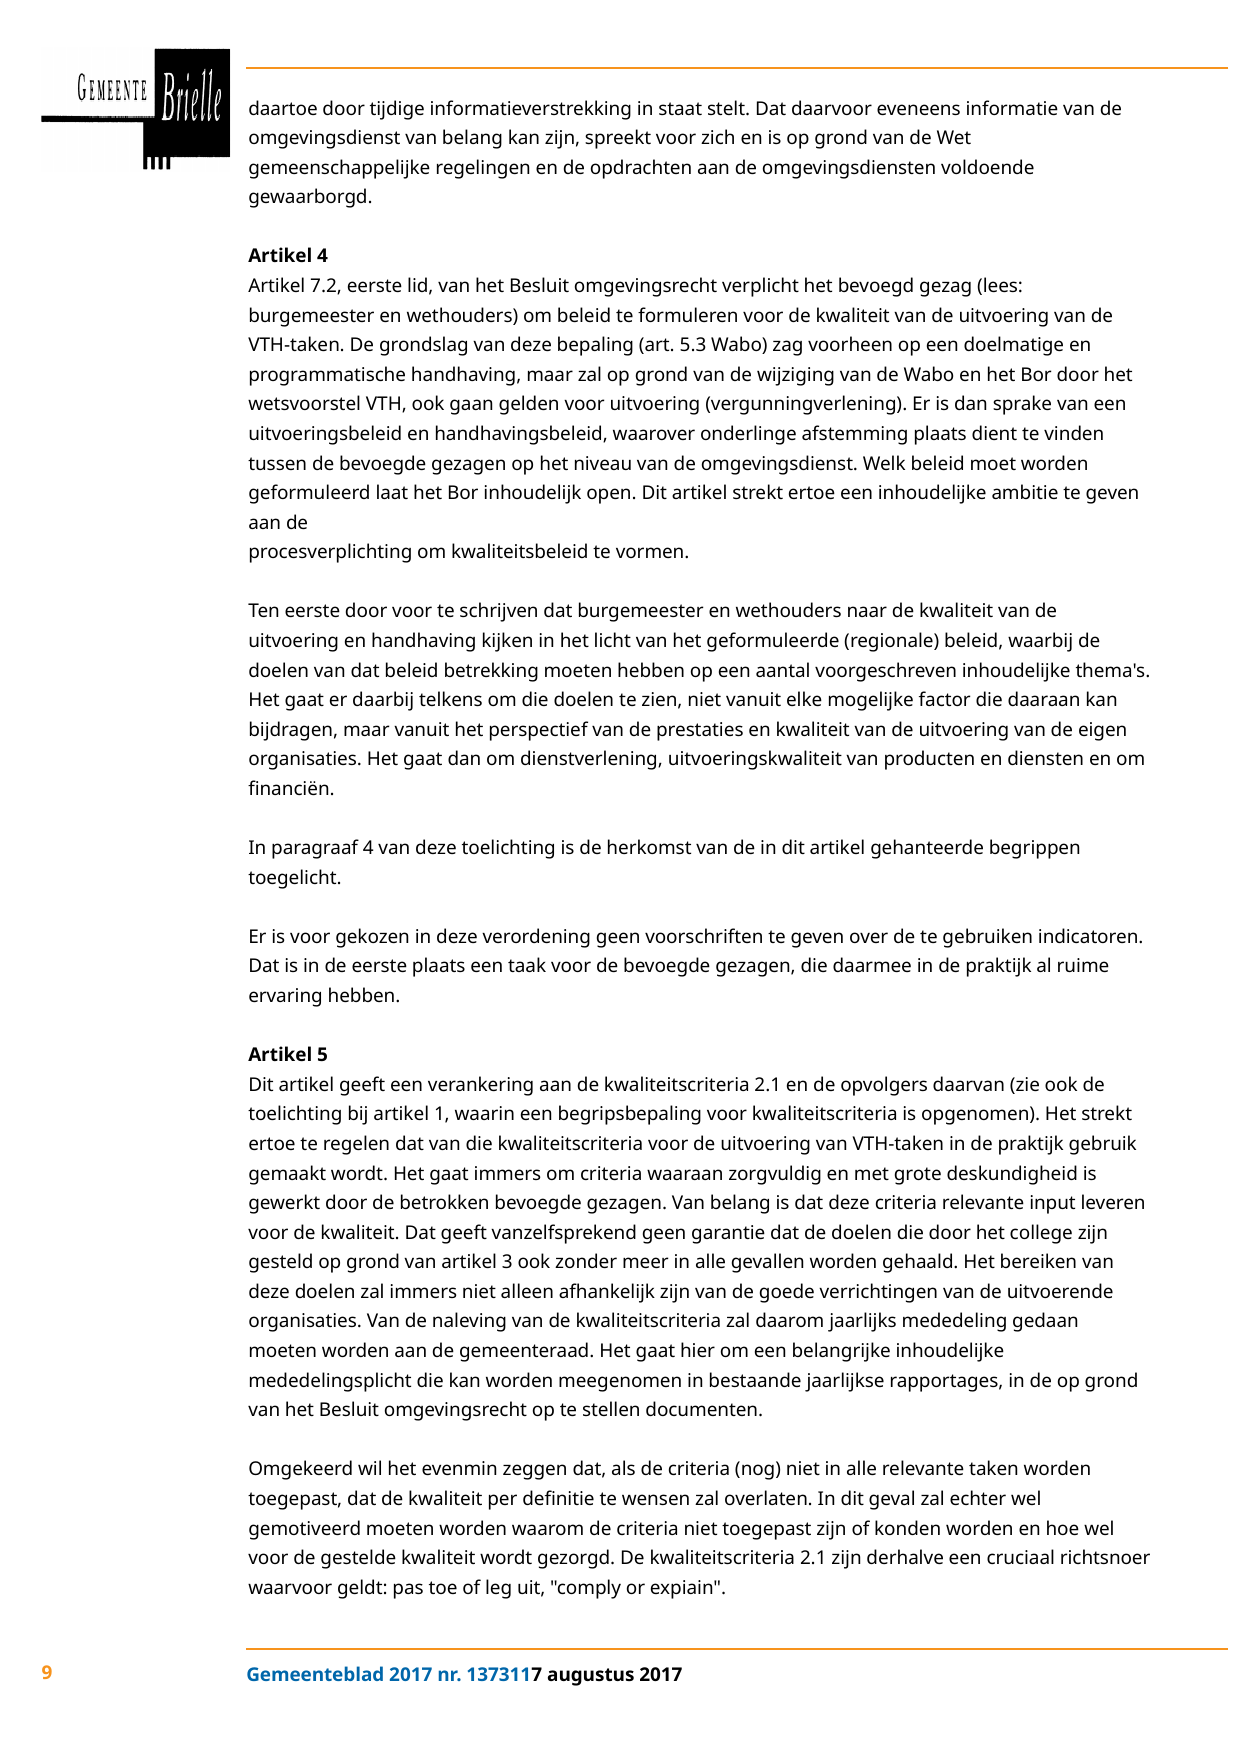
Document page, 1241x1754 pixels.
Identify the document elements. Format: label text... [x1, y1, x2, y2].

text Artikel 5 [248, 1041, 1152, 1067]
text Artikel 4 [248, 243, 1152, 268]
text Dit artikel geeft een verankering aan de kwaliteitscriteria 2.1 en de opvolgers daarvan (zie ook de toelichting bij artikel 1, waarin een begripsbepaling voor kwaliteitscriteria is opgenomen). Het strekt ertoe te regelen dat van die kwaliteitscriteria voor de uitvoering van VTH-taken in de praktijk gebruik gemaakt wordt. Het gaat immers om criteria waaraan zorgvuldig en met grote deskundigheid is gewerkt door de betrokken bevoegde gezagen. Van belang is dat deze criteria relevante input leveren voor de kwaliteit. Dat geeft vanzelfsprekend geen garantie dat de doelen die door het college zijn gesteld op grond van artikel 3 ook zonder meer in alle gevallen worden gehaald. Het bereiken van deze doelen zal immers niet alleen afhankelijk zijn van de goede verrichtingen van de uitvoerende organisaties. Van de naleving van de kwaliteitscriteria zal daarom jaarlijks mededeling gedaan moeten worden aan de gemeenteraad. Het gaat hier om een belangrijke inhoudelijke mededelingsplicht die kan worden meegenomen in bestaande jaarlijkse rapportages, in de op grond van het Besluit omgevingsrecht op te stellen documenten. [248, 1071, 1152, 1422]
text Artikel 7.2, eerste lid, van het Besluit omgevingsrecht verplicht het bevoegd gezag (lees: burgemeester en wethouders) om beleid te formuleren voor de kwaliteit van de uitvoering van de VTH-taken. De grondslag van deze bepaling (art. 5.3 Wabo) zag voorheen op een doelmatige en programmatische handhaving, maar zal op grond van de wijziging van de Wabo en het Bor door het wetsvoorstel VTH, ook gaan gelden voor uitvoering (vergunningverlening). Er is dan sprake van een uitvoeringsbeleid en handhavingsbeleid, waarover onderlinge afstemming plaats dient te vinden tussen de bevoegde gezagen op het niveau van de omgevingsdienst. Welk beleid moet worden geformuleerd laat het Bor inhoudelijk open. Dit artikel strekt ertoe een inhoudelijke ambitie te geven aan de [248, 272, 1152, 535]
text Er is voor gekozen in deze verordening geen voorschriften te geven over de te gebruiken indicatoren. Dat is in de eerste plaats een taak voor de bevoegde gezagen, die daarmee in de praktijk al ruime ervaring hebben. [248, 923, 1152, 1008]
text Ten eerste door voor te schrijven dat burgemeester en wethouders naar de kwaliteit van de uitvoering en handhaving kijken in het licht van het geformuleerde (regionale) beleid, waarbij de doelen van dat beleid betrekking moeten hebben op een aantal voorgeschreven inhoudelijke thema's. Het gaat er daarbij telkens om die doelen te zien, niet vanuit elke mogelijke factor die daaraan kan bijdragen, maar vanuit het perspectief van de prestaties en kwaliteit van de uitvoering van de eigen organisaties. Het gaat dan om dienstverlening, uitvoeringskwaliteit van producten en diensten en om financiën. [248, 598, 1152, 801]
text In paragraaf 4 van deze toelichting is de herkomst van de in dit artikel gehanteerde begrippen toegelicht. [248, 834, 1152, 890]
text procesverplichting om kwaliteitsbeleid te vormen. [248, 538, 1152, 564]
text daartoe door tijdige informatieverstrekking in staat stelt. Dat daarvoor eveneens informatie van de omgevingsdienst van belang kan zijn, spreekt voor zich en is op grond van de Wet gemeenschappelijke regelingen en de opdrachten aan de omgevingsdiensten voldoende gewaarborgd. [248, 95, 1152, 209]
picture [41, 47, 231, 172]
text Omgekeerd wil het evenmin zeggen dat, als de criteria (nog) niet in alle relevante taken worden toegepast, dat de kwaliteit per definitie te wensen zal overlaten. In dit geval zal echter wel gemotiveerd moeten worden waarom de criteria niet toegepast zijn of konden worden en hoe wel voor de gestelde kwaliteit wordt gezorgd. De kwaliteitscriteria 2.1 zijn derhalve een cruciaal richtsnoer waarvoor geldt: pas toe of leg uit, "comply or expiain". [248, 1456, 1152, 1600]
